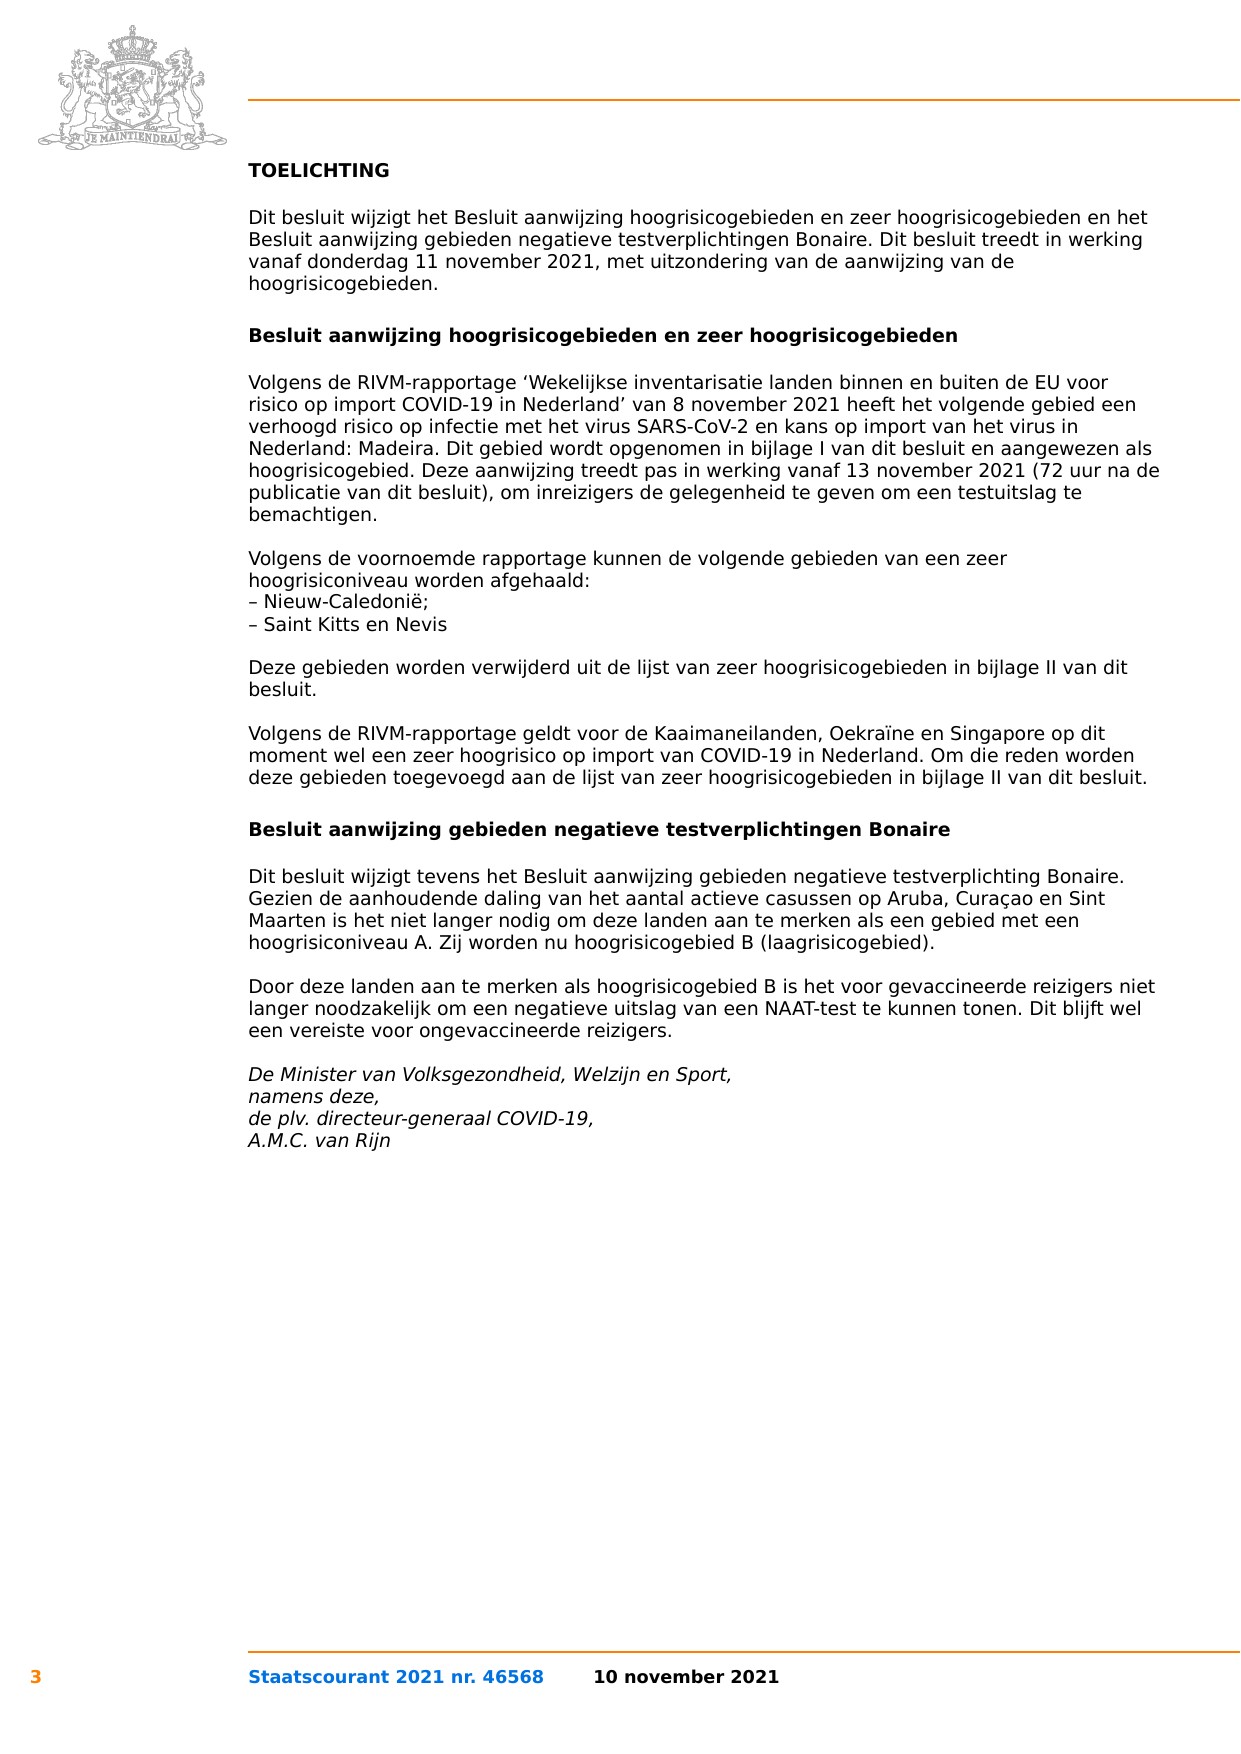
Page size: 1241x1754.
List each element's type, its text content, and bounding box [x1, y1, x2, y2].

text – Saint Kitts en Nevis [248, 613, 1163, 635]
text Volgens de RIVM-rapportage ‘Wekelijkse inventarisatie landen binnen en buiten de EU voor risico op import COVID-19 in Nederland’ van 8 november 2021 heeft het volgende gebied een verhoogd risico op infectie met het virus SARS-CoV-2 en kans op import van het virus in Nederland: Madeira. Dit gebied wordt opgenomen in bijlage I van dit besluit en aangewezen als hoogrisicogebied. Deze aanwijzing treedt pas in werking vanaf 13 november 2021 (72 uur na de publicatie van dit besluit), om inreizigers de gelegenheid te geven om een testuitslag te bemachtigen. [248, 372, 1163, 526]
text Door deze landen aan te merken als hoogrisicogebied B is het voor gevaccineerde reizigers niet langer noodzakelijk om een negatieve uitslag van een NAAT-test te kunnen tonen. Dit blijft wel een vereiste voor ongevaccineerde reizigers. [248, 976, 1163, 1042]
text Volgens de RIVM-rapportage geldt voor de Kaaimaneilanden, Oekraïne en Singapore op dit moment wel een zeer hoogrisico op import van COVID-19 in Nederland. Om die reden worden deze gebieden toegevoegd aan de lijst van zeer hoogrisicogebieden in bijlage II van dit besluit. [248, 723, 1163, 789]
subtitle Besluit aanwijzing gebieden negatieve testverplichtingen Bonaire [248, 819, 1163, 841]
text – Nieuw-Caledonië; [248, 591, 1163, 613]
text Dit besluit wijzigt het Besluit aanwijzing hoogrisicogebieden en zeer hoogrisicogebieden en het Besluit aanwijzing gebieden negatieve testverplichtingen Bonaire. Dit besluit treedt in werking vanaf donderdag 11 november 2021, met uitzondering van de aanwijzing van de hoogrisicogebieden. [248, 207, 1163, 295]
text Volgens de voornoemde rapportage kunnen de volgende gebieden van een zeer hoogrisiconiveau worden afgehaald: [248, 547, 1163, 591]
subtitle Besluit aanwijzing hoogrisicogebieden en zeer hoogrisicogebieden [248, 325, 1163, 347]
text Deze gebieden worden verwijderd uit de lijst van zeer hoogrisicogebieden in bijlage II van dit besluit. [248, 657, 1163, 701]
text Dit besluit wijzigt tevens het Besluit aanwijzing gebieden negatieve testverplichting Bonaire. Gezien de aanhoudende daling van het aantal actieve casussen op Aruba, Curaçao en Sint Maarten is het niet langer nodig om deze landen aan te merken als een gebied met een hoogrisiconiveau A. Zij worden nu hoogrisicogebied B (laagrisicogebied). [248, 866, 1163, 954]
picture [38, 25, 227, 150]
text De Minister van Volksgezondheid, Welzijn en Sport, namens deze, de plv. directeur-generaal COVID-19, A.M.C. van Rijn [248, 1064, 1163, 1152]
subtitle TOELICHTING [248, 160, 1163, 182]
